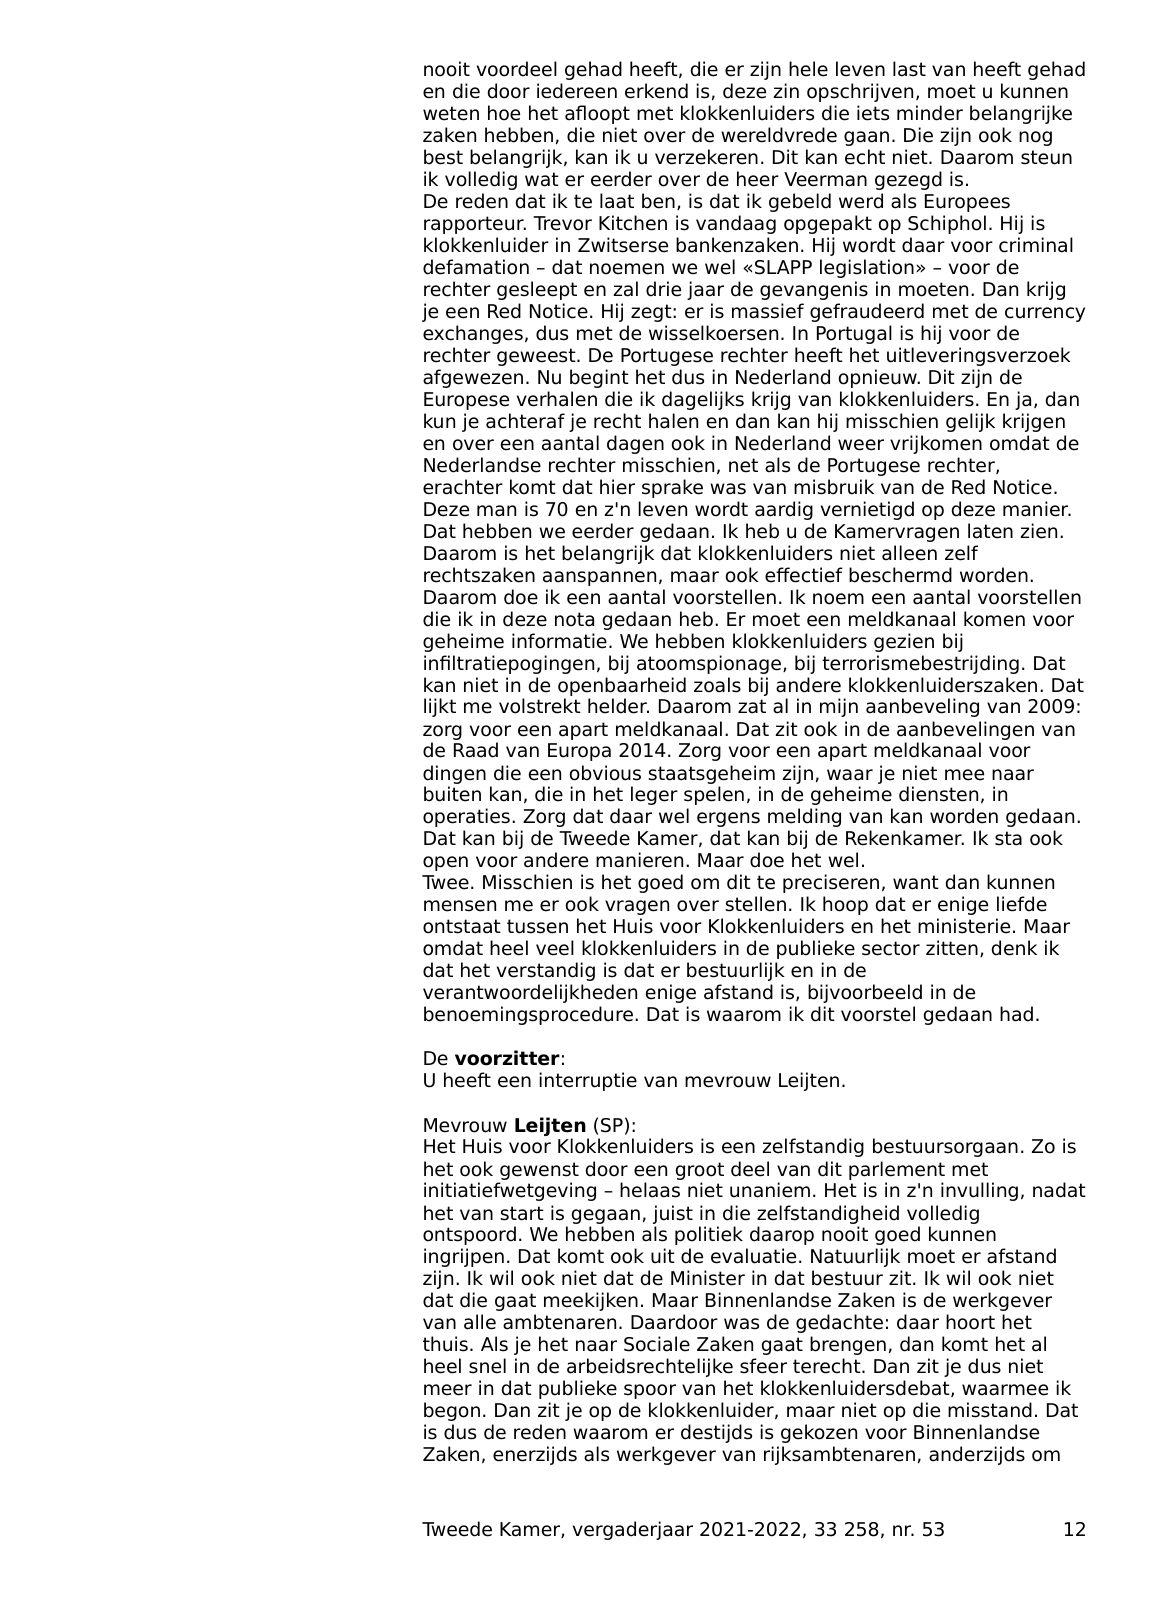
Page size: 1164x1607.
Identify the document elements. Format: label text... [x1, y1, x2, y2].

text Het Huis voor Klokkenluiders is een zelfstandig bestuursorgaan. Zo is het ook gewenst door een groot deel van dit parlement met initiatiefwetgeving – helaas niet unaniem. Het is in z'n invulling, nadat het van start is gegaan, juist in die zelfstandigheid volledig ontspoord. We hebben als politiek daarop nooit goed kunnen ingrijpen. Dat komt ook uit de evaluatie. Natuurlijk moet er afstand zijn. Ik wil ook niet dat de Minister in dat bestuur zit. Ik wil ook niet dat die gaat meekijken. Maar Binnenlandse Zaken is de werkgever van alle ambtenaren. Daardoor was de gedachte: daar hoort het thuis. Als je het naar Sociale Zaken gaat brengen, dan komt het al heel snel in de arbeidsrechtelijke sfeer terecht. Dan zit je dus niet meer in dat publieke spoor van het klokkenluidersdebat, waarmee ik begon. Dan zit je op de klokkenluider, maar niet op die misstand. Dat is dus de reden waarom er destijds is gekozen voor Binnenlandse Zaken, enerzijds als werkgever van rijksambtenaren, anderzijds om [422, 1136, 1087, 1466]
text U heeft een interruptie van mevrouw Leijten. [422, 1070, 1087, 1092]
text De reden dat ik te laat ben, is dat ik gebeld werd als Europees rapporteur. Trevor Kitchen is vandaag opgepakt op Schiphol. Hij is klokkenluider in Zwitserse bankenzaken. Hij wordt daar voor criminal defamation – dat noemen we wel «SLAPP legislation» – voor de rechter gesleept en zal drie jaar de gevangenis in moeten. Dan krijg je een Red Notice. Hij zegt: er is massief gefraudeerd met de currency exchanges, dus met de wisselkoersen. In Portugal is hij voor de rechter geweest. De Portugese rechter heeft het uitleveringsverzoek afgewezen. Nu begint het dus in Nederland opnieuw. Dit zijn de Europese verhalen die ik dagelijks krijg van klokkenluiders. En ja, dan kun je achteraf je recht halen en dan kan hij misschien gelijk krijgen en over een aantal dagen ook in Nederland weer vrijkomen omdat de Nederlandse rechter misschien, net als de Portugese rechter, erachter komt dat hier sprake was van misbruik van de Red Notice. Deze man is 70 en z'n leven wordt aardig vernietigd op deze manier. Dat hebben we eerder gedaan. Ik heb u de Kamervragen laten zien. [422, 191, 1087, 543]
text nooit voordeel gehad heeft, die er zijn hele leven last van heeft gehad en die door iedereen erkend is, deze zin opschrijven, moet u kunnen weten hoe het afloopt met klokkenluiders die iets minder belangrijke zaken hebben, die niet over de wereldvrede gaan. Die zijn ook nog best belangrijk, kan ik u verzekeren. Dit kan echt niet. Daarom steun ik volledig wat er eerder over de heer Veerman gezegd is. [422, 59, 1087, 191]
text Mevrouw Leijten (SP): [422, 1114, 1087, 1136]
text Daarom is het belangrijk dat klokkenluiders niet alleen zelf rechtszaken aanspannen, maar ook effectief beschermd worden. Daarom doe ik een aantal voorstellen. Ik noem een aantal voorstellen die ik in deze nota gedaan heb. Er moet een meldkanaal komen voor geheime informatie. We hebben klokkenluiders gezien bij infiltratiepogingen, bij atoomspionage, bij terrorismebestrijding. Dat kan niet in de openbaarheid zoals bij andere klokkenluiderszaken. Dat lijkt me volstrekt helder. Daarom zat al in mijn aanbeveling van 2009: zorg voor een apart meldkanaal. Dat zit ook in de aanbevelingen van de Raad van Europa 2014. Zorg voor een apart meldkanaal voor dingen die een obvious staatsgeheim zijn, waar je niet mee naar buiten kan, die in het leger spelen, in de geheime diensten, in operaties. Zorg dat daar wel ergens melding van kan worden gedaan. Dat kan bij de Tweede Kamer, dat kan bij de Rekenkamer. Ik sta ook open voor andere manieren. Maar doe het wel. [422, 543, 1087, 872]
text Twee. Misschien is het goed om dit te preciseren, want dan kunnen mensen me er ook vragen over stellen. Ik hoop dat er enige liefde ontstaat tussen het Huis voor Klokkenluiders en het ministerie. Maar omdat heel veel klokkenluiders in de publieke sector zitten, denk ik dat het verstandig is dat er bestuurlijk en in de verantwoordelijkheden enige afstand is, bijvoorbeeld in de benoemingsprocedure. Dat is waarom ik dit voorstel gedaan had. [422, 872, 1087, 1026]
text De voorzitter: [422, 1048, 1087, 1070]
